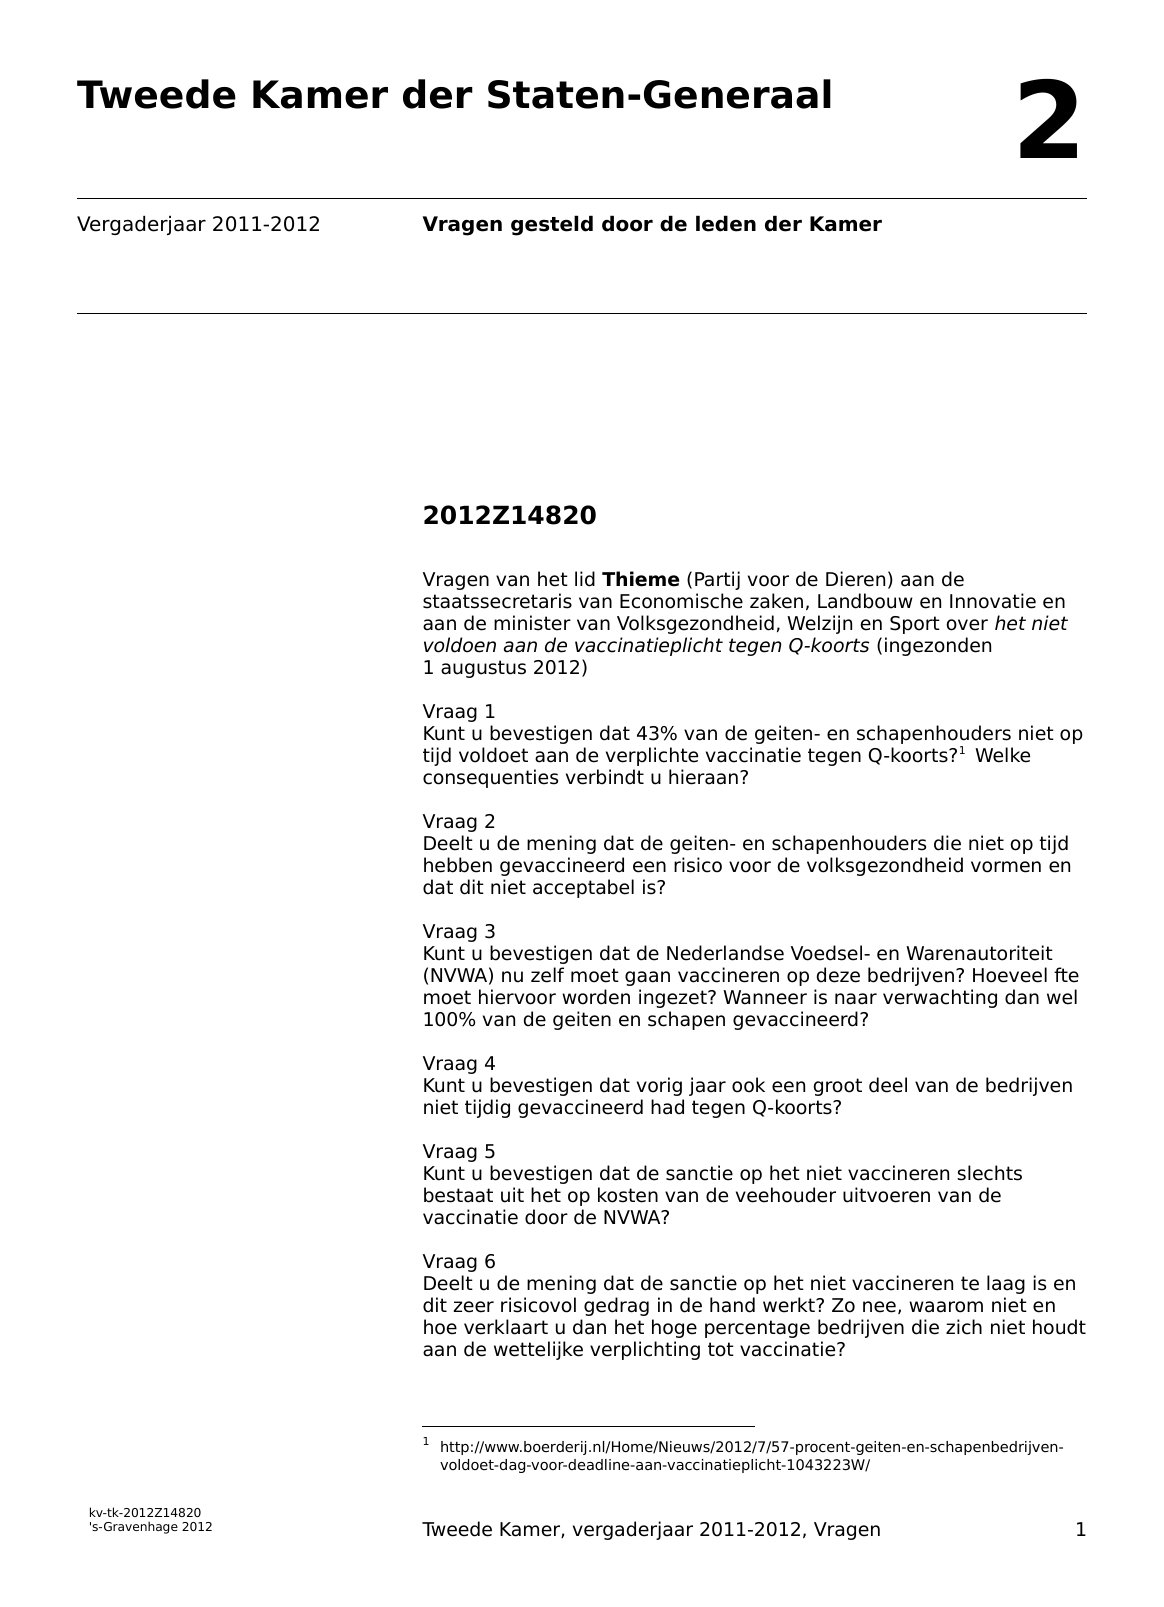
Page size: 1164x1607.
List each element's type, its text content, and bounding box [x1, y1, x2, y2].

text Vragen van het lid Thieme (Partij voor de Dieren) aan de staatssecretaris van Economische zaken, Landbouw en Innovatie en aan de minister van Volksgezondheid, Welzijn en Sport over het niet voldoen aan de vaccinatieplicht tegen Q-koorts (ingezonden 1 augustus 2012) [422, 569, 1087, 679]
text http://www.boerderij.nl/Home/Nieuws/2012/7/57-procent-geiten-en-schapenbedrijven-voldoet-dag-voor-deadline-aan-vaccinatieplicht-1043223W/ [422, 1435, 1087, 1474]
text Kunt u bevestigen dat vorig jaar ook een groot deel van de bedrijven niet tijdig gevaccineerd had tegen Q-koorts? [422, 1075, 1087, 1119]
text Vraag 5 [422, 1141, 1087, 1163]
table_header Tweede Kamer der Staten-Generaal [77, 59, 886, 198]
text Vraag 2 [422, 811, 1087, 833]
text kv-tk-2012Z14820 [88, 1506, 323, 1520]
text 's-Gravenhage 2012 [88, 1520, 323, 1534]
table_cell Vergaderjaar 2011-2012 [77, 199, 422, 313]
table_cell Vragen gesteld door de leden der Kamer [422, 199, 1087, 313]
text Vraag 4 [422, 1053, 1087, 1075]
table_header 2 [886, 59, 1087, 198]
text Vraag 1 [422, 701, 1087, 723]
text Deelt u de mening dat de sanctie op het niet vaccineren te laag is en dit zeer risicovol gedrag in de hand werkt? Zo nee, waarom niet en hoe verklaart u dan het hoge percentage bedrijven die zich niet houdt aan de wettelijke verplichting tot vaccinatie? [422, 1273, 1087, 1361]
text Deelt u de mening dat de geiten- en schapenhouders die niet op tijd hebben gevaccineerd een risico voor de volksgezondheid vormen en dat dit niet acceptabel is? [422, 833, 1087, 899]
text Vraag 6 [422, 1251, 1087, 1273]
text Kunt u bevestigen dat de Nederlandse Voedsel- en Warenautoriteit (NVWA) nu zelf moet gaan vaccineren op deze bedrijven? Hoeveel fte moet hiervoor worden ingezet? Wanneer is naar verwachting dan wel 100% van de geiten en schapen gevaccineerd? [422, 943, 1087, 1031]
text Kunt u bevestigen dat 43% van de geiten- en schapenhouders niet op tijd voldoet aan de verplichte vaccinatie tegen Q-koorts? Welke consequenties verbindt u hieraan? [422, 723, 1087, 789]
text 2012Z14820 [422, 501, 1087, 531]
text Vraag 3 [422, 921, 1087, 943]
text Kunt u bevestigen dat de sanctie op het niet vaccineren slechts bestaat uit het op kosten van de veehouder uitvoeren van de vaccinatie door de NVWA? [422, 1163, 1087, 1229]
